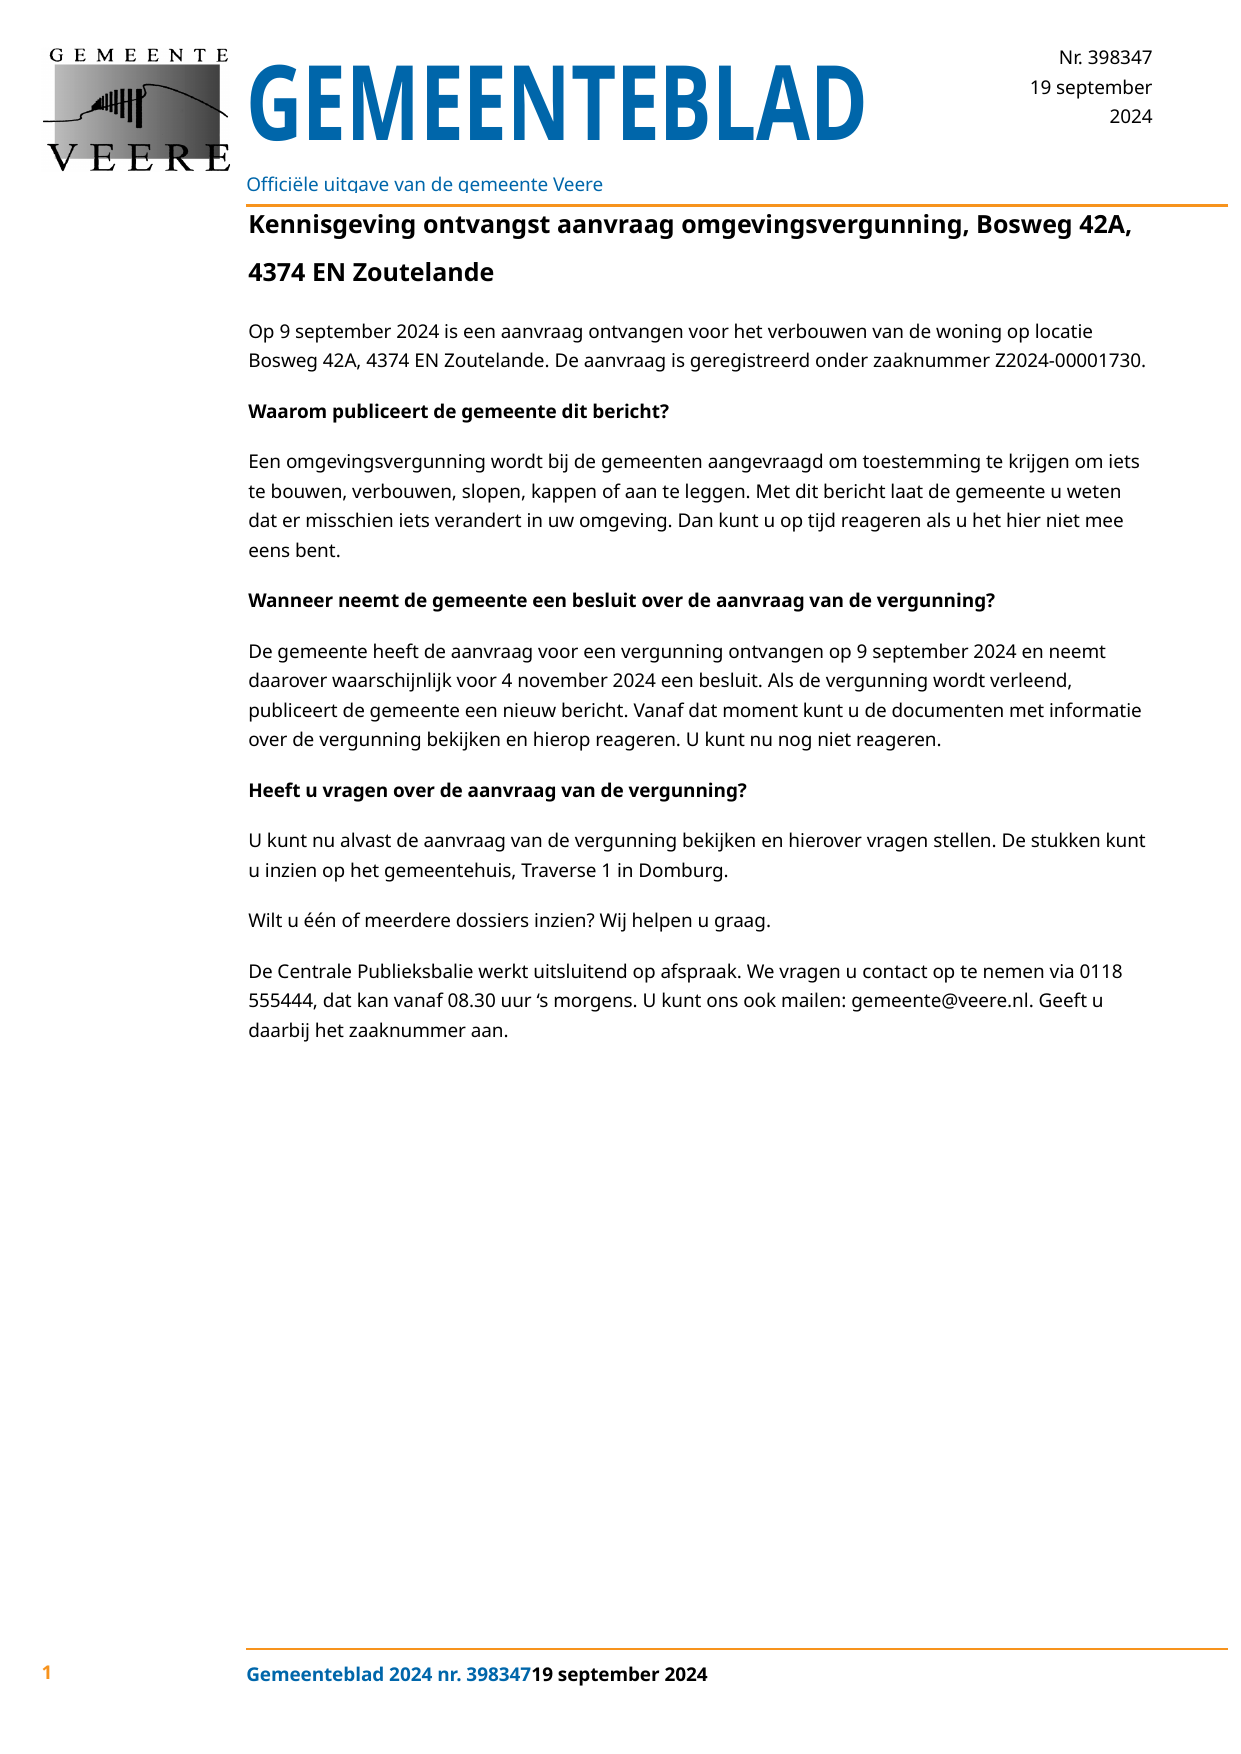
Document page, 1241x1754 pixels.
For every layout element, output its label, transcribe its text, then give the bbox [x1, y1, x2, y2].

text Wanneer neemt de gemeente een besluit over de aanvraag van de vergunning? [248, 587, 1152, 613]
text Heeft u vragen over de aanvraag van de vergunning? [248, 777, 1152, 803]
text De gemeente heeft de aanvraag voor een vergunning ontvangen op 9 september 2024 en neemt daarover waarschijnlijk voor 4 november 2024 een besluit. Als de vergunning wordt verleend, publiceert de gemeente een nieuw bericht. Vanaf dat moment kunt u de documenten met informatie over de vergunning bekijken en hierop reageren. U kunt nu nog niet reageren. [248, 638, 1152, 752]
text Kennisgeving ontvangst aanvraag omgevingsvergunning, Bosweg 42A, 4374 EN Zoutelande [248, 207, 1152, 288]
text Op 9 september 2024 is een aanvraag ontvangen voor het verbouwen van de woning op locatie Bosweg 42A, 4374 EN Zoutelande. De aanvraag is geregistreerd onder zaaknummer Z2024-00001730. [248, 318, 1152, 373]
text Wilt u één of meerdere dossiers inzien? Wij helpen u graag. [248, 907, 1152, 933]
text Een omgevingsvergunning wordt bij de gemeenten aangevraagd om toestemming te krijgen om iets te bouwen, verbouwen, slopen, kappen of aan te leggen. Met dit bericht laat de gemeente u weten dat er misschien iets verandert in uw omgeving. Dan kunt u op tijd reageren als u het hier niet mee eens bent. [248, 448, 1152, 563]
text Waarom publiceert de gemeente dit bericht? [248, 398, 1152, 424]
text U kunt nu alvast de aanvraag van de vergunning bekijken en hierover vragen stellen. De stukken kunt u inzien op het gemeentehuis, Traverse 1 in Domburg. [248, 827, 1152, 883]
picture [41, 47, 231, 172]
text De Centrale Publieksbalie werkt uitsluitend op afspraak. We vragen u contact op te nemen via 0118 555444, dat kan vanaf 08.30 uur ‘s morgens. U kunt ons ook mailen: gemeente@veere.nl. Geeft u daarbij het zaaknummer aan. [248, 958, 1152, 1043]
